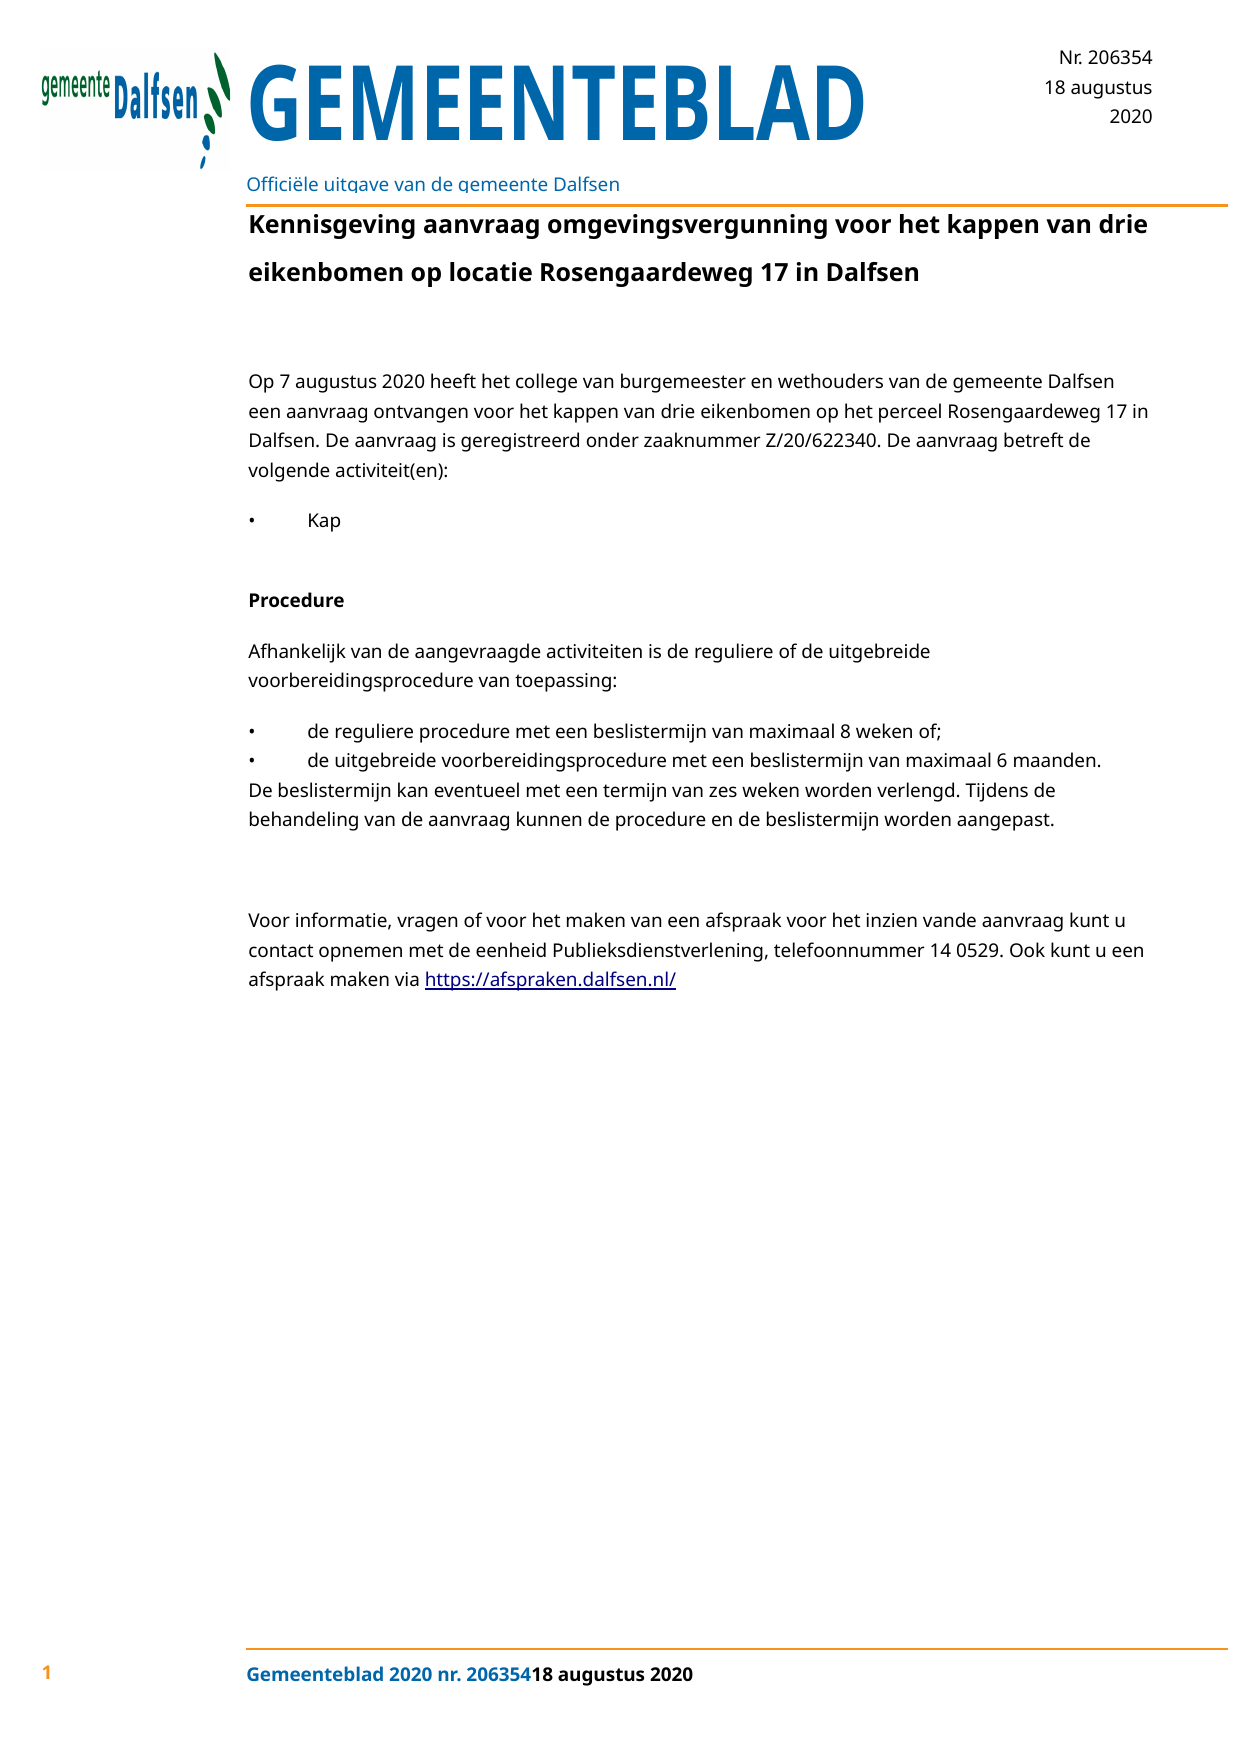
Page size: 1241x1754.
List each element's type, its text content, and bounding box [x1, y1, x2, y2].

picture [41, 47, 231, 172]
text Afhankelijk van de aangevraagde activiteiten is de reguliere of de uitgebreide voorbereidingsprocedure van toepassing: [248, 638, 1152, 693]
text Kennisgeving aanvraag omgevingsvergunning voor het kappen van drie eikenbomen op locatie Rosengaardeweg 17 in Dalfsen [248, 207, 1152, 288]
list de reguliere procedure met een beslistermijn van maximaal 8 weken of; [248, 718, 1152, 744]
list de uitgebreide voorbereidingsprocedure met een beslistermijn van maximaal 6 maanden. [248, 747, 1152, 773]
list Kap [248, 507, 1152, 533]
text Voor informatie, vragen of voor het maken van een afspraak voor het inzien vande aanvraag kunt u contact opnemen met de eenheid Publieksdienstverlening, telefoonnummer 14 0529. Ook kunt u een afspraak maken via https://afspraken.dalfsen.nl/ [248, 907, 1152, 992]
text Op 7 augustus 2020 heeft het college van burgemeester en wethouders van de gemeente Dalfsen een aanvraag ontvangen voor het kappen van drie eikenbomen op het perceel Rosengaardeweg 17 in Dalfsen. De aanvraag is geregistreerd onder zaaknummer Z/20/622340. De aanvraag betreft de volgende activiteit(en): [248, 368, 1152, 483]
text De beslistermijn kan eventueel met een termijn van zes weken worden verlengd. Tijdens de behandeling van de aanvraag kunnen de procedure en de beslistermijn worden aangepast. [248, 777, 1152, 832]
text Procedure [248, 587, 1152, 613]
